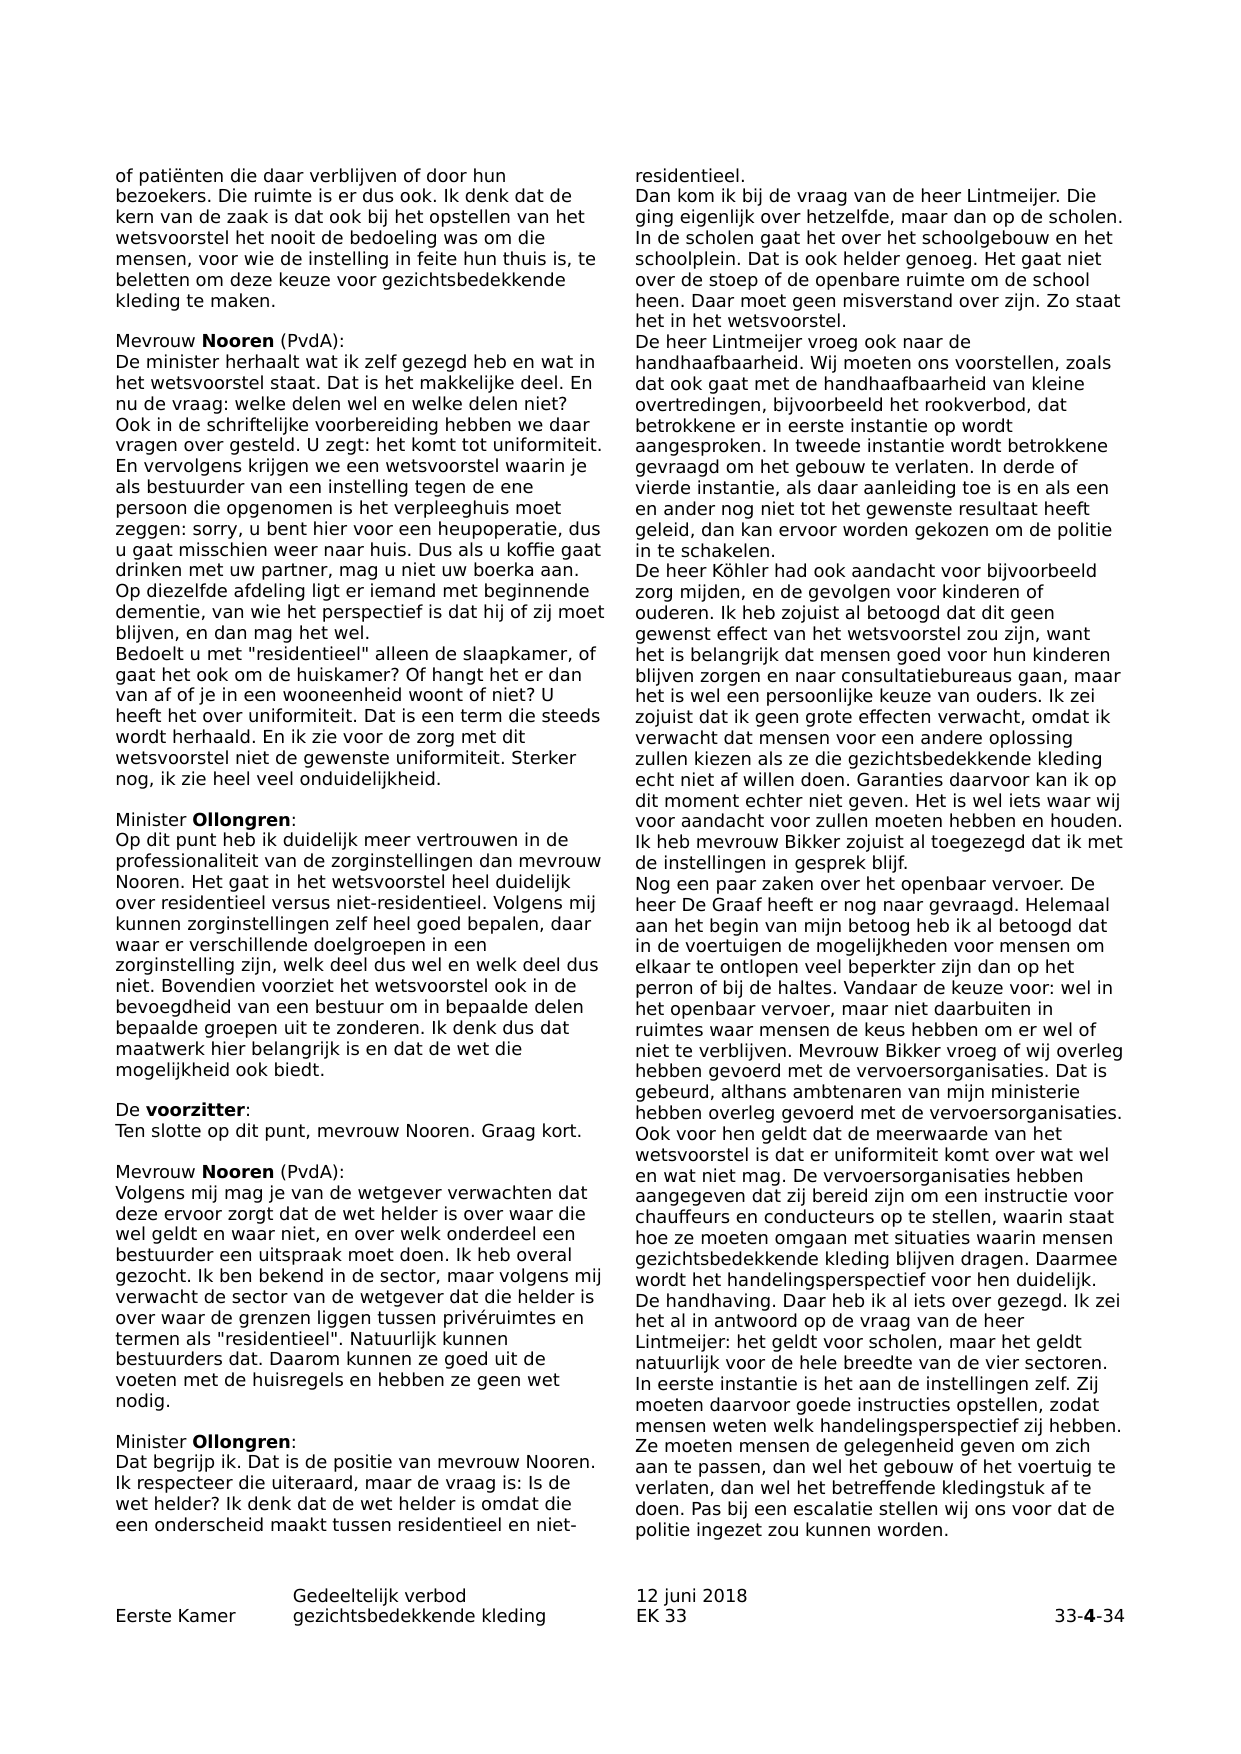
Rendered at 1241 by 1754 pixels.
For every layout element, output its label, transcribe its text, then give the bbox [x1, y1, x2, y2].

text Op dit punt heb ik duidelijk meer vertrouwen in de professionaliteit van de zorginstellingen dan mevrouw Nooren. Het gaat in het wetsvoorstel heel duidelijk over residentieel versus niet-residentieel. Volgens mij kunnen zorginstellingen zelf heel goed bepalen, daar waar er verschillende doelgroepen in een zorginstelling zijn, welk deel dus wel en welk deel dus niet. Bovendien voorziet het wetsvoorstel ook in de bevoegdheid van een bestuur om in bepaalde delen bepaalde groepen uit te zonderen. Ik denk dus dat maatwerk hier belangrijk is en dat de wet die mogelijkheid ook biedt. [115, 830, 605, 1080]
text Minister Ollongren: [115, 809, 605, 830]
text Mevrouw Nooren (PvdA): [115, 1162, 605, 1182]
text De handhaving. Daar heb ik al iets over gezegd. Ik zei het al in antwoord op de vraag van de heer Lintmeijer: het geldt voor scholen, maar het geldt natuurlijk voor de hele breedte van de vier sectoren. In eerste instantie is het aan de instellingen zelf. Zij moeten daarvoor goede instructies opstellen, zodat mensen weten welk handelingsperspectief zij hebben. Ze moeten mensen de gelegenheid geven om zich aan te passen, dan wel het gebouw of het voertuig te verlaten, dan wel het betreffende kledingstuk af te doen. Pas bij een escalatie stellen wij ons voor dat de politie ingezet zou kunnen worden. [635, 1290, 1125, 1540]
text of patiënten die daar verblijven of door hun bezoekers. Die ruimte is er dus ook. Ik denk dat de kern van de zaak is dat ook bij het opstellen van het wetsvoorstel het nooit de bedoeling was om die mensen, voor wie de instelling in feite hun thuis is, te beletten om deze keuze voor gezichtsbedekkende kleding te maken. [115, 165, 605, 311]
text Volgens mij mag je van de wetgever verwachten dat deze ervoor zorgt dat de wet helder is over waar die wel geldt en waar niet, en over welk onderdeel een bestuurder een uitspraak moet doen. Ik heb overal gezocht. Ik ben bekend in de sector, maar volgens mij verwacht de sector van de wetgever dat die helder is over waar de grenzen liggen tussen privéruimtes en termen als "residentieel". Natuurlijk kunnen bestuurders dat. Daarom kunnen ze goed uit de voeten met de huisregels en hebben ze geen wet nodig. [115, 1182, 605, 1412]
text De heer Köhler had ook aandacht voor bijvoorbeeld zorg mijden, en de gevolgen voor kinderen of ouderen. Ik heb zojuist al betoogd dat dit geen gewenst effect van het wetsvoorstel zou zijn, want het is belangrijk dat mensen goed voor hun kinderen blijven zorgen en naar consultatiebureaus gaan, maar het is wel een persoonlijke keuze van ouders. Ik zei zojuist dat ik geen grote effecten verwacht, omdat ik verwacht dat mensen voor een andere oplossing zullen kiezen als ze die gezichtsbedekkende kleding echt niet af willen doen. Garanties daarvoor kan ik op dit moment echter niet geven. Het is wel iets waar wij voor aandacht voor zullen moeten hebben en houden. Ik heb mevrouw Bikker zojuist al toegezegd dat ik met de instellingen in gesprek blijf. [635, 561, 1125, 874]
text Mevrouw Nooren (PvdA): [115, 331, 605, 352]
text Bedoelt u met "residentieel" alleen de slaapkamer, of gaat het ook om de huiskamer? Of hangt het er dan van af of je in een wooneenheid woont of niet? U heeft het over uniformiteit. Dat is een term die steeds wordt herhaald. En ik zie voor de zorg met dit wetsvoorstel niet de gewenste uniformiteit. Sterker nog, ik zie heel veel onduidelijkheid. [115, 643, 605, 789]
text Dat begrijp ik. Dat is de positie van mevrouw Nooren. Ik respecteer die uiteraard, maar de vraag is: Is de wet helder? Ik denk dat de wet helder is omdat die een onderscheid maakt tussen residentieel en niet- [115, 1452, 605, 1536]
text Nog een paar zaken over het openbaar vervoer. De heer De Graaf heeft er nog naar gevraagd. Helemaal aan het begin van mijn betoog heb ik al betoogd dat in de voertuigen de mogelijkheden voor mensen om elkaar te ontlopen veel beperkter zijn dan op het perron of bij de haltes. Vandaar de keuze voor: wel in het openbaar vervoer, maar niet daarbuiten in ruimtes waar mensen de keus hebben om er wel of niet te verblijven. Mevrouw Bikker vroeg of wij overleg hebben gevoerd met de vervoersorganisaties. Dat is gebeurd, althans ambtenaren van mijn ministerie hebben overleg gevoerd met de vervoersorganisaties. Ook voor hen geldt dat de meerwaarde van het wetsvoorstel is dat er uniformiteit komt over wat wel en wat niet mag. De vervoersorganisaties hebben aangegeven dat zij bereid zijn om een instructie voor chauffeurs en conducteurs op te stellen, waarin staat hoe ze moeten omgaan met situaties waarin mensen gezichtsbedekkende kleding blijven dragen. Daarmee wordt het handelingsperspectief voor hen duidelijk. [635, 874, 1125, 1290]
text Minister Ollongren: [115, 1432, 605, 1452]
text residentieel. [635, 165, 1125, 186]
text Dan kom ik bij de vraag van de heer Lintmeijer. Die ging eigenlijk over hetzelfde, maar dan op de scholen. In de scholen gaat het over het schoolgebouw en het schoolplein. Dat is ook helder genoeg. Het gaat niet over de stoep of de openbare ruimte om de school heen. Daar moet geen misverstand over zijn. Zo staat het in het wetsvoorstel. [635, 186, 1125, 332]
text Ten slotte op dit punt, mevrouw Nooren. Graag kort. [115, 1121, 605, 1142]
text De minister herhaalt wat ik zelf gezegd heb en wat in het wetsvoorstel staat. Dat is het makkelijke deel. En nu de vraag: welke delen wel en welke delen niet? Ook in de schriftelijke voorbereiding hebben we daar vragen over gesteld. U zegt: het komt tot uniformiteit. En vervolgens krijgen we een wetsvoorstel waarin je als bestuurder van een instelling tegen de ene persoon die opgenomen is het verpleeghuis moet zeggen: sorry, u bent hier voor een heupoperatie, dus u gaat misschien weer naar huis. Dus als u koffie gaat drinken met uw partner, mag u niet uw boerka aan. Op diezelfde afdeling ligt er iemand met beginnende dementie, van wie het perspectief is dat hij of zij moet blijven, en dan mag het wel. [115, 352, 605, 643]
text De heer Lintmeijer vroeg ook naar de handhaafbaarheid. Wij moeten ons voorstellen, zoals dat ook gaat met de handhaafbaarheid van kleine overtredingen, bijvoorbeeld het rookverbod, dat betrokkene er in eerste instantie op wordt aangesproken. In tweede instantie wordt betrokkene gevraagd om het gebouw te verlaten. In derde of vierde instantie, als daar aanleiding toe is en als een en ander nog niet tot het gewenste resultaat heeft geleid, dan kan ervoor worden gekozen om de politie in te schakelen. [635, 332, 1125, 561]
text De voorzitter: [115, 1100, 605, 1121]
